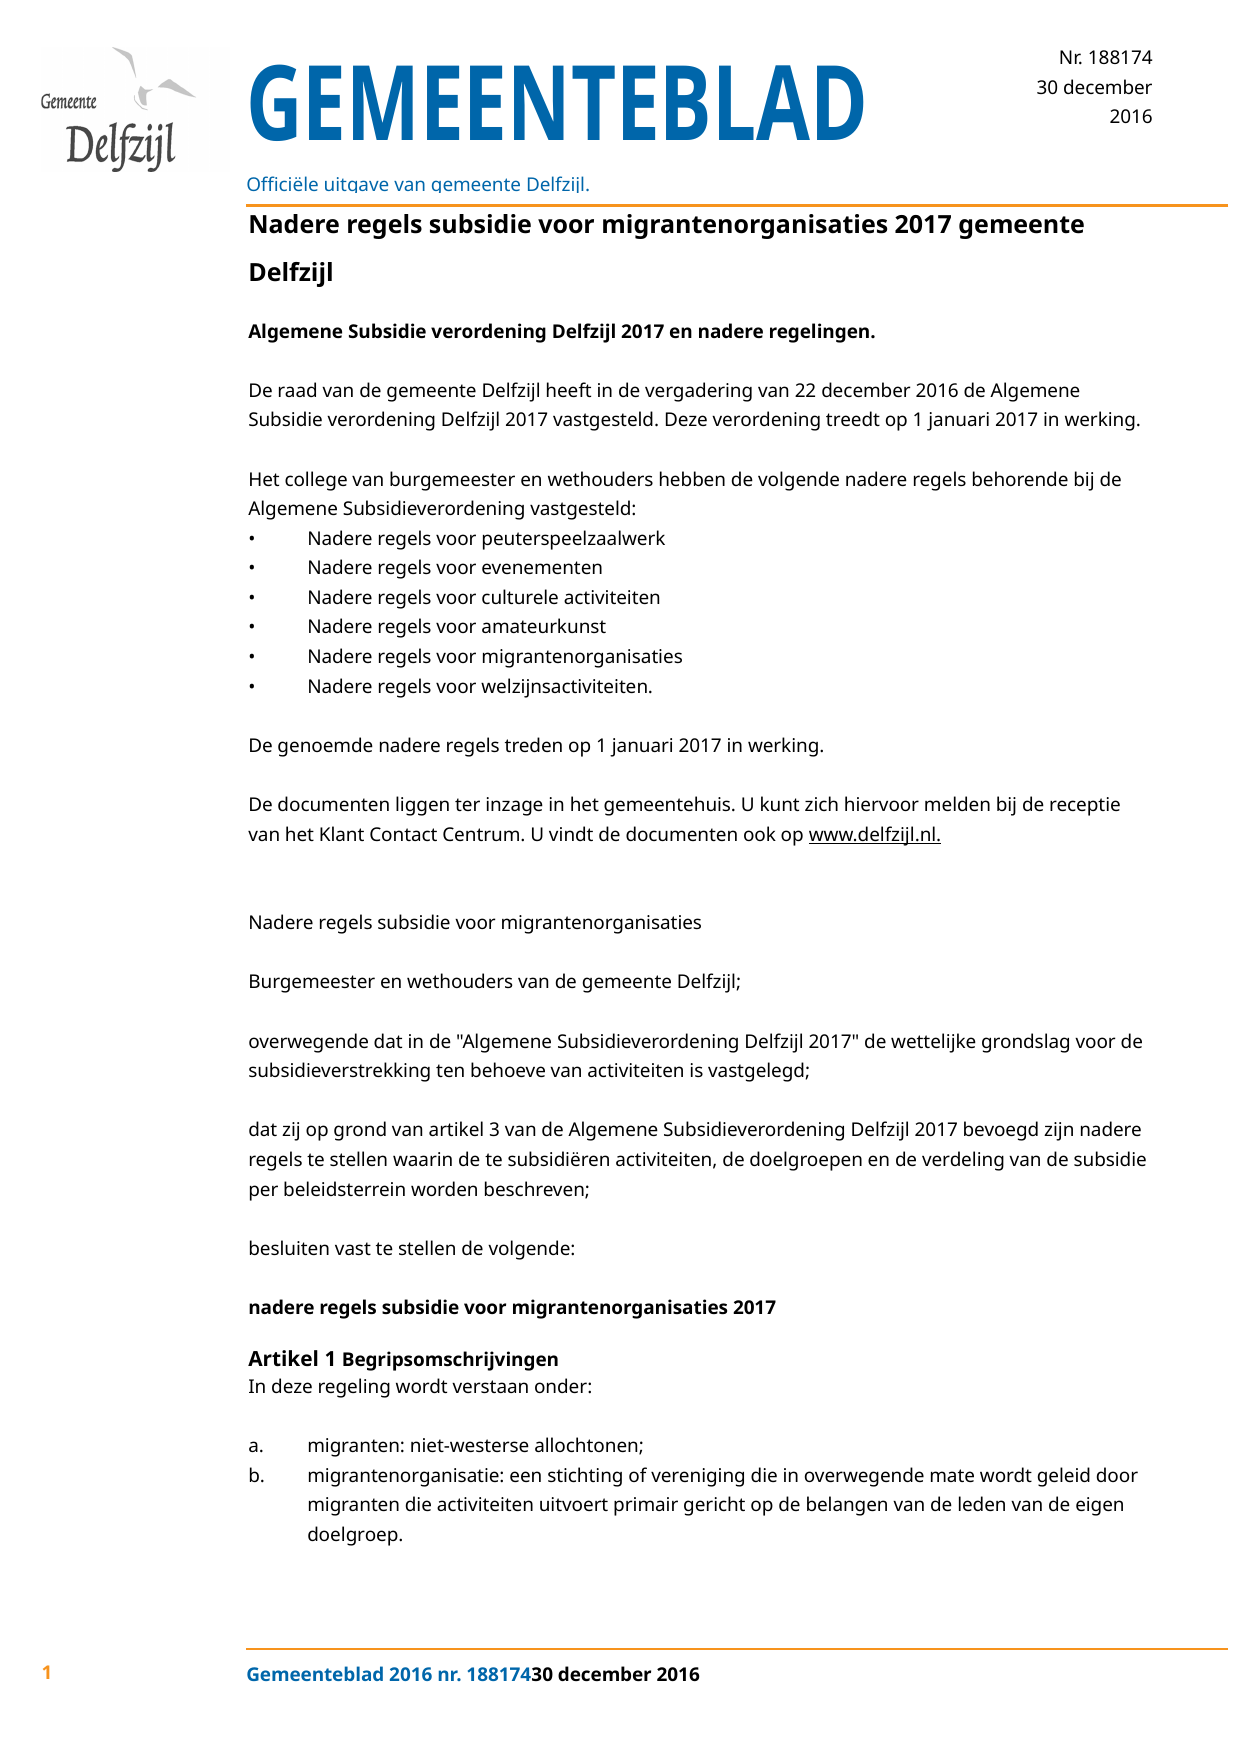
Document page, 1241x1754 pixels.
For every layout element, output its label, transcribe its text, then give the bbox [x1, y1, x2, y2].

text De genoemde nadere regels treden op 1 januari 2017 in werking. [248, 732, 1152, 758]
list Nadere regels voor peuterspeelzaalwerk [248, 525, 1152, 551]
text overwegende dat in de "Algemene Subsidieverordening Delfzijl 2017" de wettelijke grondslag voor de subsidieverstrekking ten behoeve van activiteiten is vastgelegd; [248, 1028, 1152, 1083]
list Nadere regels voor culturele activiteiten [248, 584, 1152, 610]
list Nadere regels voor welzijnsactiviteiten. [248, 673, 1152, 699]
text Het college van burgemeester en wethouders hebben de volgende nadere regels behorende bij de Algemene Subsidieverordening vastgesteld: [248, 466, 1152, 521]
text De raad van de gemeente Delfzijl heeft in de vergadering van 22 december 2016 de Algemene Subsidie verordening Delfzijl 2017 vastgesteld. Deze verordening treedt op 1 januari 2017 in werking. [248, 377, 1152, 432]
list Nadere regels voor evenementen [248, 554, 1152, 580]
text besluiten vast te stellen de volgende: [248, 1235, 1152, 1261]
text In deze regeling wordt verstaan onder: [248, 1373, 1152, 1399]
text Nadere regels subsidie voor migrantenorganisaties 2017 gemeente Delfzijl [248, 207, 1152, 288]
text De documenten liggen ter inzage in het gemeentehuis. U kunt zich hiervoor melden bij de receptie van het Klant Contact Centrum. U vindt de documenten ook op www.delfzijl.nl. [248, 791, 1152, 847]
list Nadere regels voor migrantenorganisaties [248, 643, 1152, 669]
text Nadere regels subsidie voor migrantenorganisaties [248, 909, 1152, 935]
text Burgemeester en wethouders van de gemeente Delfzijl; [248, 969, 1152, 994]
list migranten: niet-westerse allochtonen; [248, 1432, 1152, 1458]
picture [41, 47, 231, 172]
text Artikel 1 Begripsomschrijvingen [248, 1344, 1152, 1373]
text dat zij op grond van artikel 3 van de Algemene Subsidieverordening Delfzijl 2017 bevoegd zijn nadere regels te stellen waarin de te subsidiëren activiteiten, de doelgroepen en de verdeling van de subsidie per beleidsterrein worden beschreven; [248, 1117, 1152, 1202]
list Nadere regels voor amateurkunst [248, 614, 1152, 639]
text Algemene Subsidie verordening Delfzijl 2017 en nadere regelingen. [248, 318, 1152, 344]
text nadere regels subsidie voor migrantenorganisaties 2017 [248, 1294, 1152, 1320]
list migrantenorganisatie: een stichting of vereniging die in overwegende mate wordt geleid door migranten die activiteiten uitvoert primair gericht op de belangen van de leden van de eigen doelgroep. [248, 1462, 1152, 1547]
